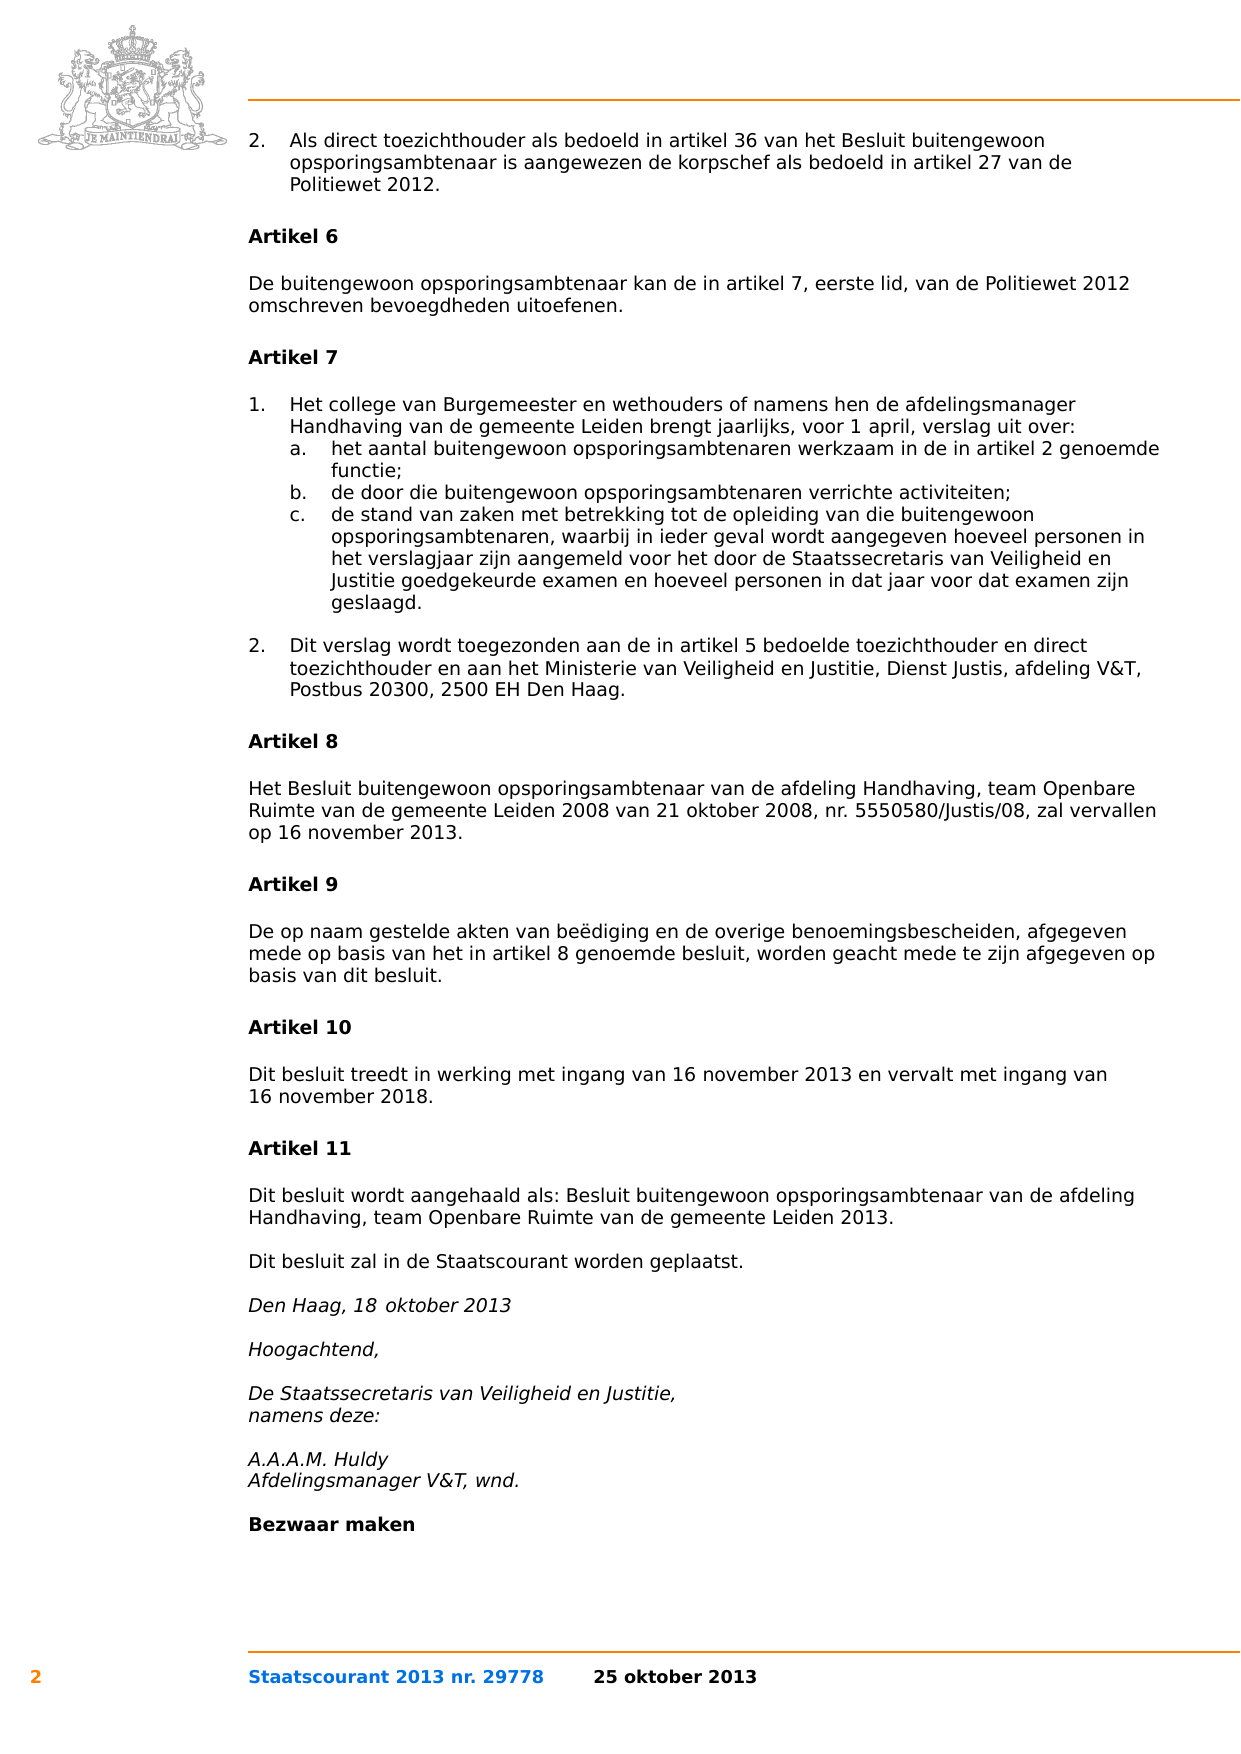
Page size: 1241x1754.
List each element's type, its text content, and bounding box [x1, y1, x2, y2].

text c. de stand van zaken met betrekking tot de opleiding van die buitengewoon opsporingsambtenaren, waarbij in ieder geval wordt aangegeven hoeveel personen in het verslagjaar zijn aangemeld voor het door de Staatssecretaris van Veiligheid en Justitie goedgekeurde examen en hoeveel personen in dat jaar voor dat examen zijn geslaagd. [289, 504, 1163, 613]
text 1. Het college van Burgemeester en wethouders of namens hen de afdelingsmanager Handhaving van de gemeente Leiden brengt jaarlijks, voor 1 april, verslag uit over: [248, 394, 1163, 438]
text De buitengewoon opsporingsambtenaar kan de in artikel 7, eerste lid, van de Politiewet 2012 omschreven bevoegdheden uitoefenen. [248, 273, 1163, 317]
text b. de door die buitengewoon opsporingsambtenaren verrichte activiteiten; [289, 482, 1163, 504]
text De op naam gestelde akten van beëdiging en de overige benoemingsbescheiden, afgegeven mede op basis van het in artikel 8 genoemde besluit, worden geacht mede te zijn afgegeven op basis van dit besluit. [248, 921, 1163, 987]
text Dit besluit wordt aangehaald als: Besluit buitengewoon opsporingsambtenaar van de afdeling Handhaving, team Openbare Ruimte van de gemeente Leiden 2013. [248, 1185, 1163, 1229]
text Het Besluit buitengewoon opsporingsambtenaar van de afdeling Handhaving, team Openbare Ruimte van de gemeente Leiden 2008 van 21 oktober 2008, nr. 5550580/Justis/08, zal vervallen op 16 november 2013. [248, 778, 1163, 844]
subtitle Artikel 7 [248, 347, 1163, 369]
picture [38, 25, 227, 150]
subtitle Artikel 9 [248, 874, 1163, 896]
text Hoogachtend, [248, 1339, 1163, 1361]
text Dit besluit treedt in werking met ingang van 16 november 2013 en vervalt met ingang van 16 november 2018. [248, 1064, 1163, 1108]
subtitle Artikel 8 [248, 731, 1163, 753]
text De Staatssecretaris van Veiligheid en Justitie, namens deze: A.A.A.M. Huldy Afdelingsmanager V&T, wnd. [248, 1382, 1163, 1492]
text 2. Als direct toezichthouder als bedoeld in artikel 36 van het Besluit buitengewoon opsporingsambtenaar is aangewezen de korpschef als bedoeld in artikel 27 van de Politiewet 2012. [248, 130, 1163, 196]
subtitle Artikel 6 [248, 226, 1163, 248]
text 2. Dit verslag wordt toegezonden aan de in artikel 5 bedoelde toezichthouder en direct toezichthouder en aan het Ministerie van Veiligheid en Justitie, Dienst Justis, afdeling V&T, Postbus 20300, 2500 EH Den Haag. [248, 635, 1163, 701]
subtitle Artikel 10 [248, 1017, 1163, 1039]
text Den Haag, 18 oktober 2013 [248, 1295, 1163, 1317]
subtitle Artikel 11 [248, 1138, 1163, 1160]
text Dit besluit zal in de Staatscourant worden geplaatst. [248, 1251, 1163, 1273]
text Bezwaar maken [248, 1514, 1163, 1536]
text a. het aantal buitengewoon opsporingsambtenaren werkzaam in de in artikel 2 genoemde functie; [289, 438, 1163, 482]
